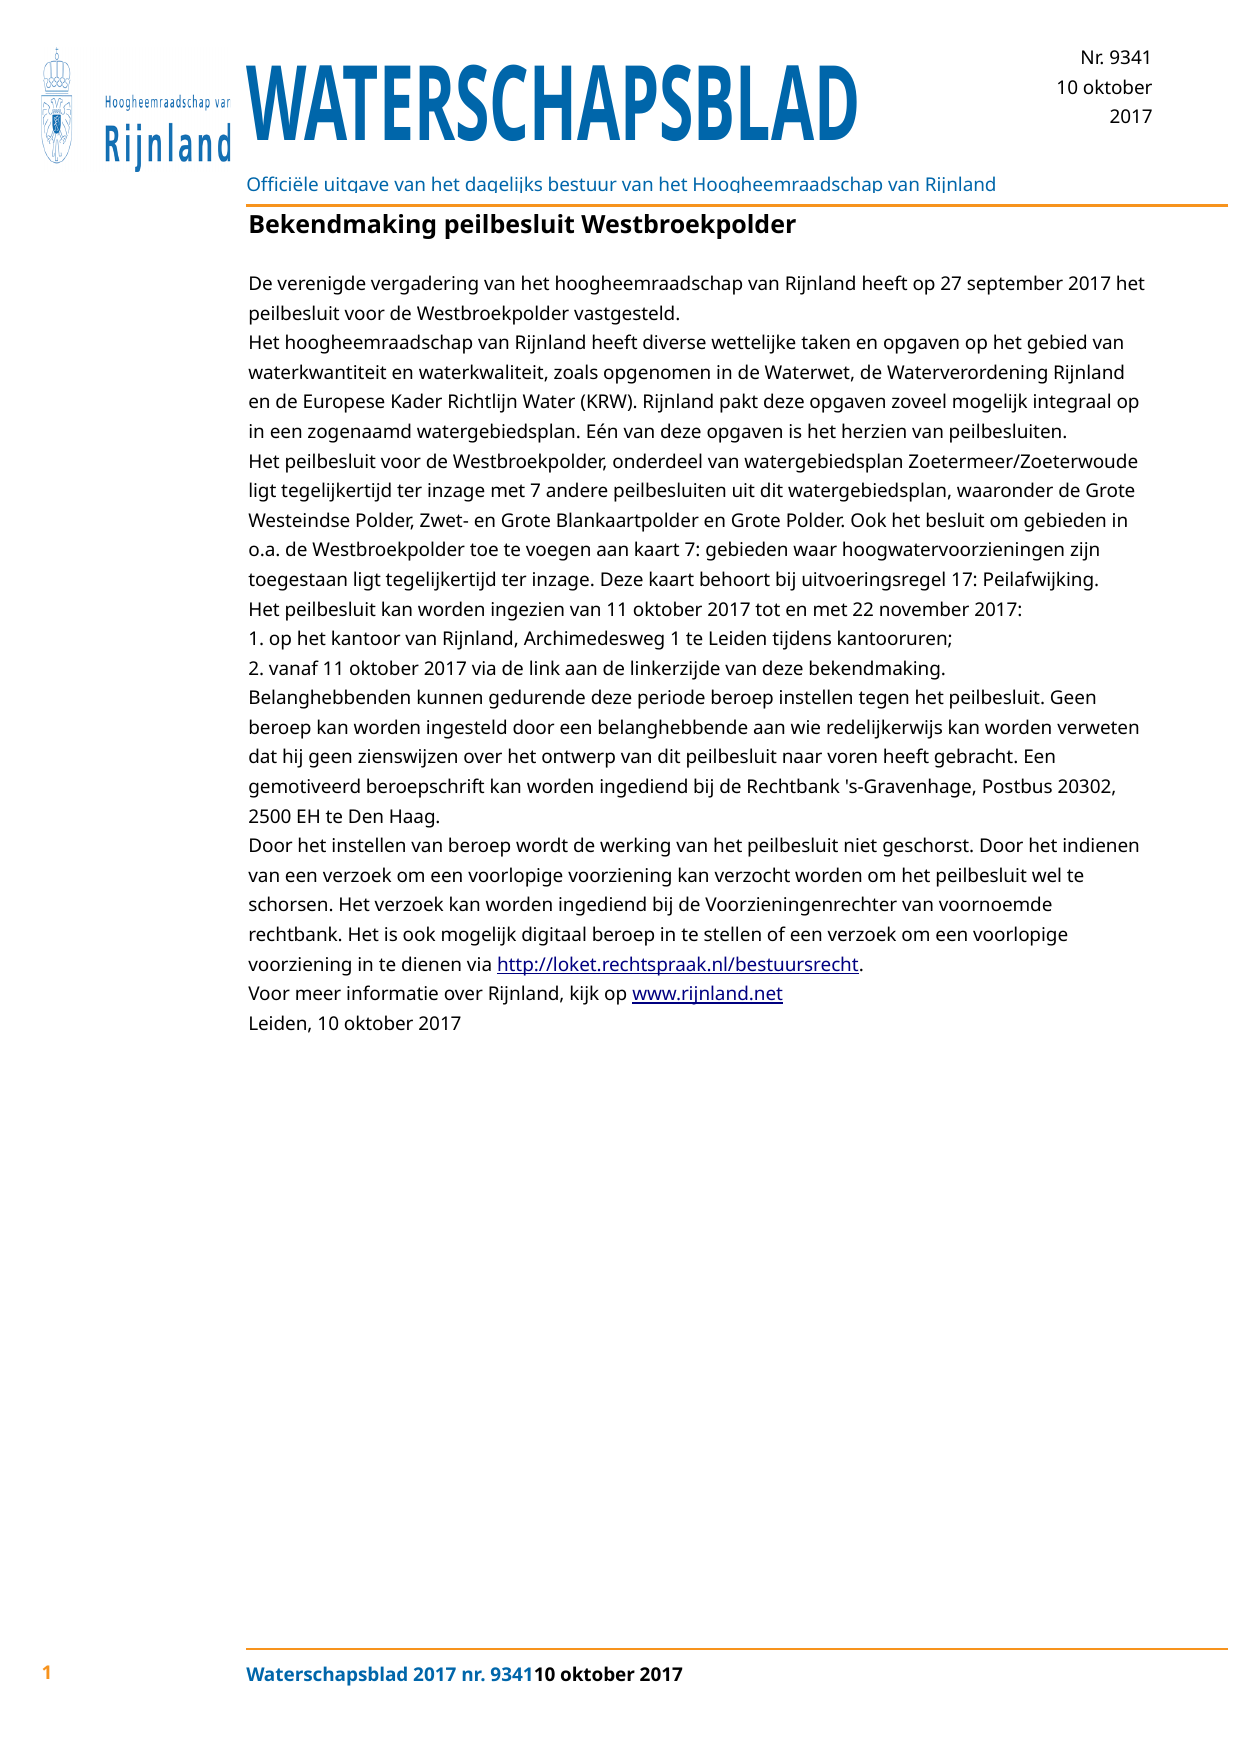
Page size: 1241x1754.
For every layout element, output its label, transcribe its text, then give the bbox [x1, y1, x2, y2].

text Belanghebbenden kunnen gedurende deze periode beroep instellen tegen het peilbesluit. Geen beroep kan worden ingesteld door een belanghebbende aan wie redelijkerwijs kan worden verweten dat hij geen zienswijzen over het ontwerp van dit peilbesluit naar voren heeft gebracht. Een gemotiveerd beroepschrift kan worden ingediend bij de Rechtbank 's-Gravenhage, Postbus 20302, 2500 EH te Den Haag. [248, 684, 1152, 828]
text Door het instellen van beroep wordt de werking van het peilbesluit niet geschorst. Door het indienen van een verzoek om een voorlopige voorziening kan verzocht worden om het peilbesluit wel te schorsen. Het verzoek kan worden ingediend bij de Voorzieningenrechter van voornoemde rechtbank. Het is ook mogelijk digitaal beroep in te stellen of een verzoek om een voorlopige voorziening in te dienen via http://loket.rechtspraak.nl/bestuursrecht. [248, 832, 1152, 976]
text 2. vanaf 11 oktober 2017 via de link aan de linkerzijde van deze bekendmaking. [248, 655, 1152, 681]
text Voor meer informatie over Rijnland, kijk op www.rijnland.net [248, 980, 1152, 1006]
text 1. op het kantoor van Rijnland, Archimedesweg 1 te Leiden tijdens kantooruren; [248, 625, 1152, 651]
text Het peilbesluit kan worden ingezien van 11 oktober 2017 tot en met 22 november 2017: [248, 596, 1152, 621]
text De verenigde vergadering van het hoogheemraadschap van Rijnland heeft op 27 september 2017 het peilbesluit voor de Westbroekpolder vastgesteld. [248, 270, 1152, 326]
picture [41, 47, 231, 172]
text Het hoogheemraadschap van Rijnland heeft diverse wettelijke taken en opgaven op het gebied van waterkwantiteit en waterkwaliteit, zoals opgenomen in de Waterwet, de Waterverordening Rijnland en de Europese Kader Richtlijn Water (KRW). Rijnland pakt deze opgaven zoveel mogelijk integraal op in een zogenaamd watergebiedsplan. Eén van deze opgaven is het herzien van peilbesluiten. [248, 329, 1152, 444]
text Het peilbesluit voor de Westbroekpolder, onderdeel van watergebiedsplan Zoetermeer/Zoeterwoude ligt tegelijkertijd ter inzage met 7 andere peilbesluiten uit dit watergebiedsplan, waaronder de Grote Westeindse Polder, Zwet- en Grote Blankaartpolder en Grote Polder. Ook het besluit om gebieden in o.a. de Westbroekpolder toe te voegen aan kaart 7: gebieden waar hoogwatervoorzieningen zijn toegestaan ligt tegelijkertijd ter inzage. Deze kaart behoort bij uitvoeringsregel 17: Peilafwijking. [248, 448, 1152, 592]
text Bekendmaking peilbesluit Westbroekpolder [248, 207, 1152, 241]
text Leiden, 10 oktober 2017 [248, 1010, 1152, 1036]
